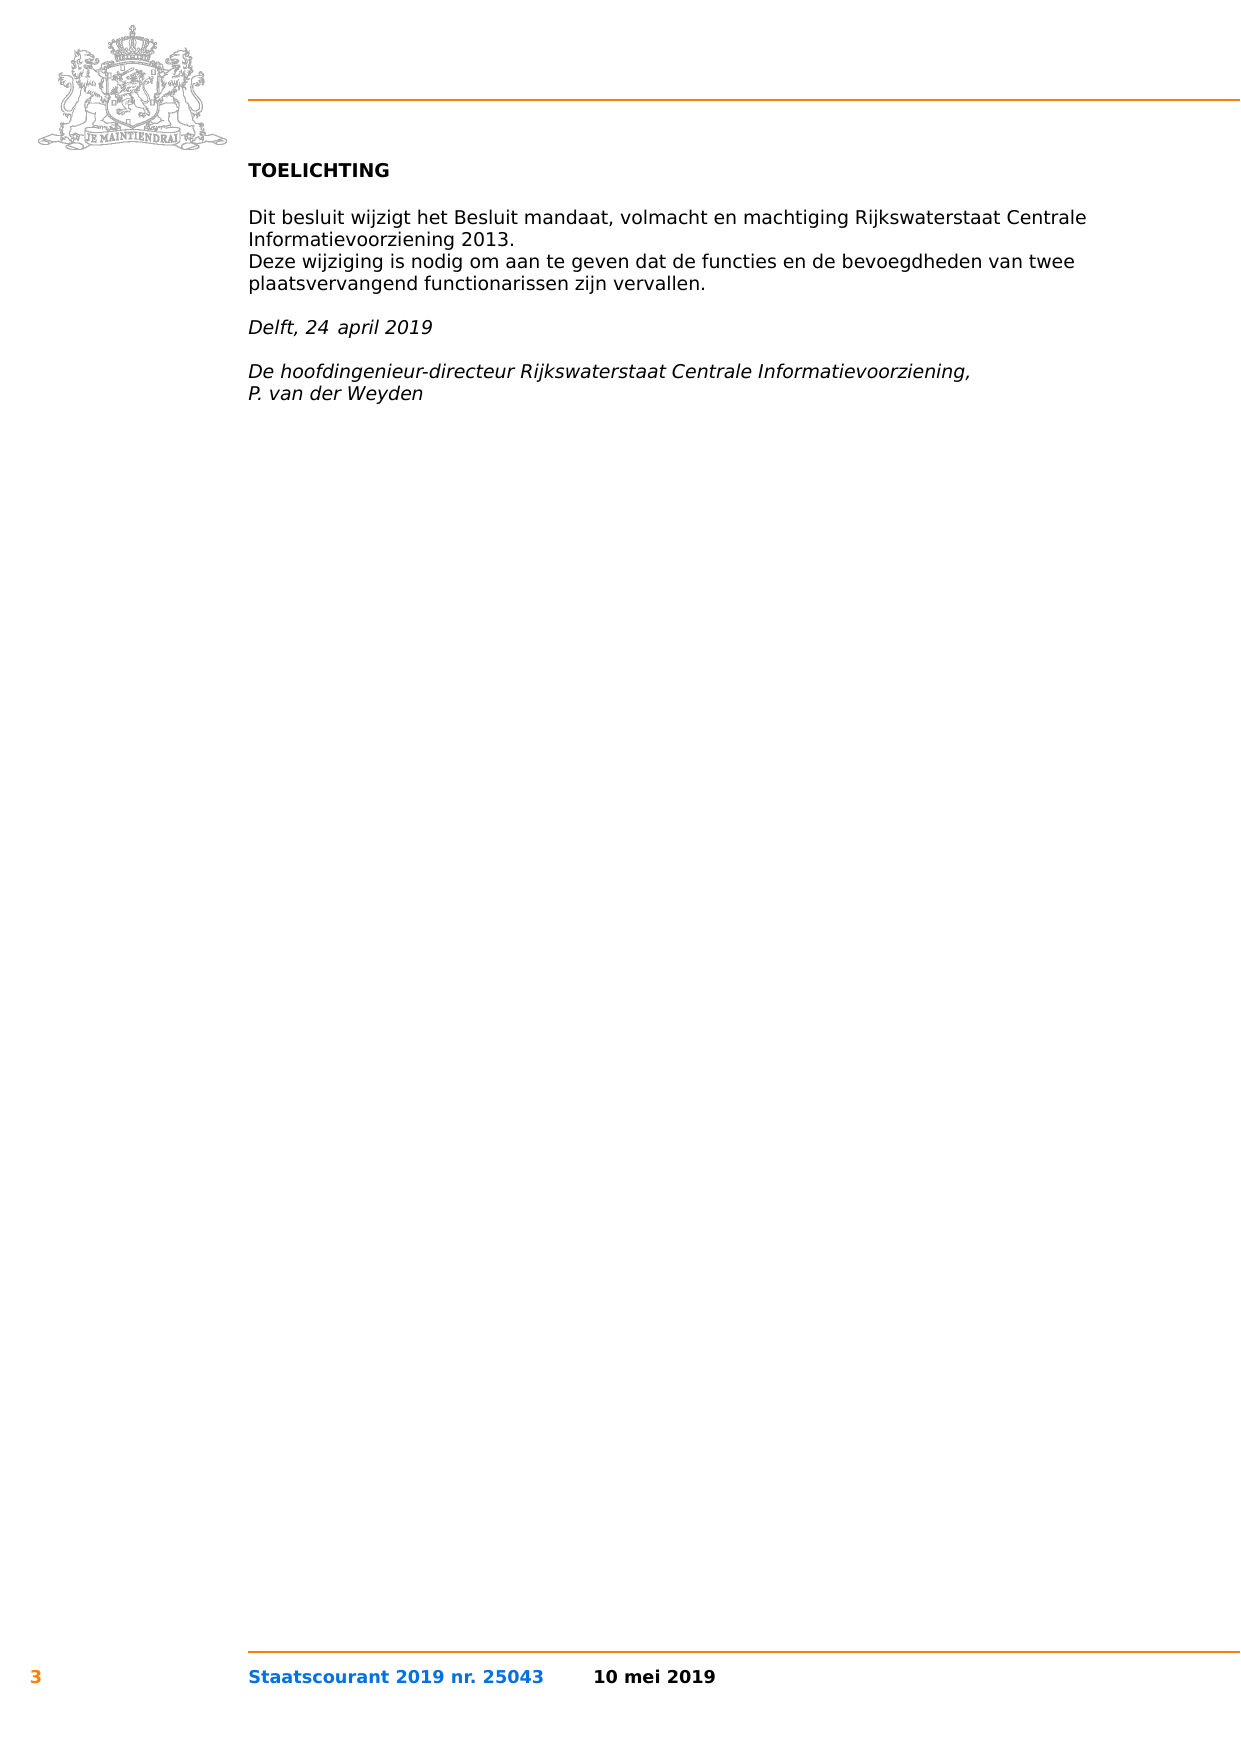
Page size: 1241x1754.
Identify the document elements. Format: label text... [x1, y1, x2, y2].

text Delft, 24 april 2019 [248, 317, 1163, 339]
picture [38, 25, 227, 150]
subtitle TOELICHTING [248, 160, 1163, 182]
text Dit besluit wijzigt het Besluit mandaat, volmacht en machtiging Rijkswaterstaat Centrale Informatievoorziening 2013. [248, 207, 1163, 251]
text De hoofdingenieur-directeur Rijkswaterstaat Centrale Informatievoorziening, P. van der Weyden [248, 361, 1163, 404]
text Deze wijziging is nodig om aan te geven dat de functies en de bevoegdheden van twee plaatsvervangend functionarissen zijn vervallen. [248, 251, 1163, 295]
